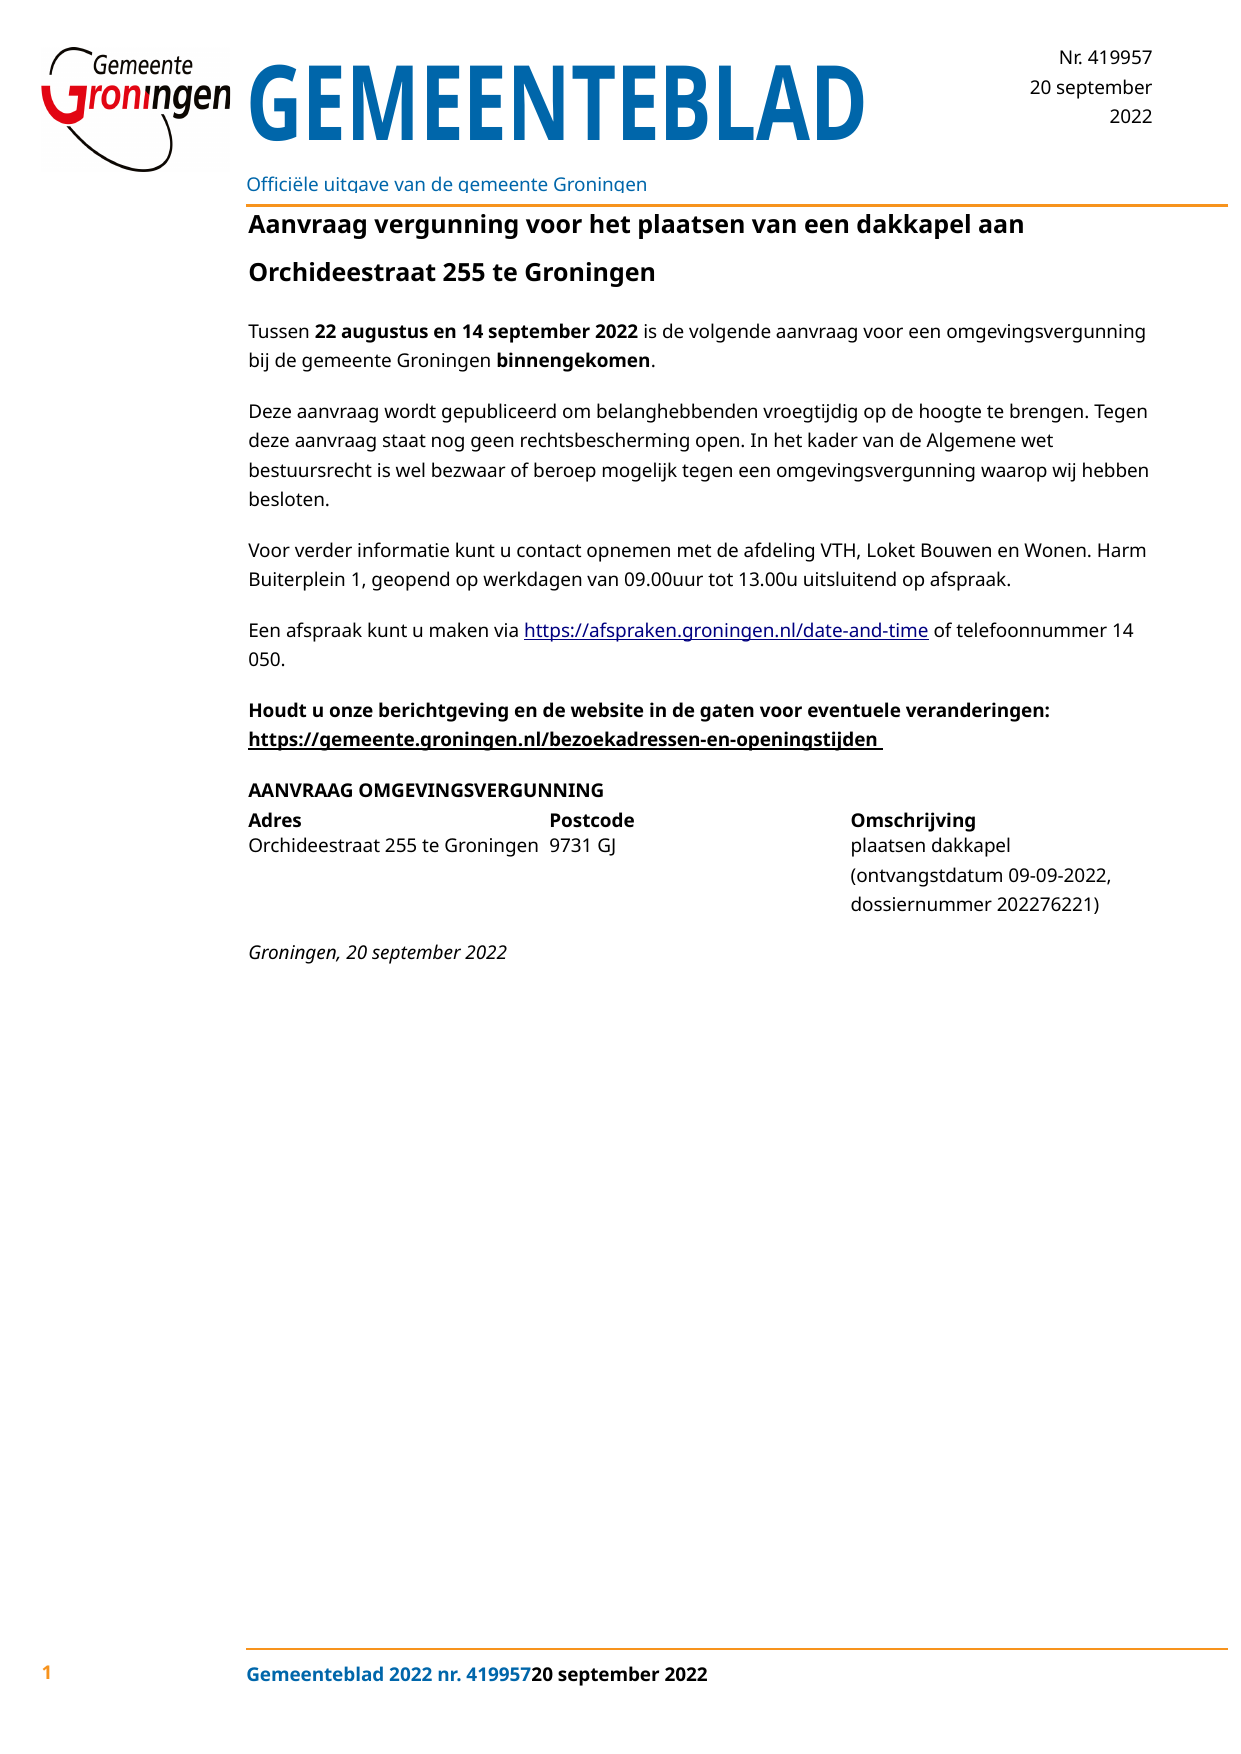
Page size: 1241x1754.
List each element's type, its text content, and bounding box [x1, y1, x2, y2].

table_cell plaatsen dakkapel (ontvangstdatum 09-09-2022, dossiernummer 202276221) [850, 833, 1152, 917]
table_cell 9731 GJ [549, 833, 850, 917]
text Deze aanvraag wordt gepubliceerd om belanghebbenden vroegtijdig op de hoogte te brengen. Tegen deze aanvraag staat nog geen rechtsbescherming open. In het kader van de Algemene wet bestuursrecht is wel bezwaar of beroep mogelijk tegen een omgevingsvergunning waarop wij hebben besloten. [248, 398, 1152, 512]
table_cell Orchideestraat 255 te Groningen [248, 833, 549, 917]
text Voor verder informatie kunt u contact opnemen met de afdeling VTH, Loket Bouwen en Wonen. Harm Buiterplein 1, geopend op werkdagen van 09.00uur tot 13.00u uitsluitend op afspraak. [248, 537, 1152, 592]
text AANVRAAG OMGEVINGSVERGUNNING [248, 777, 1152, 803]
text Groningen, 20 september 2022 [248, 939, 1152, 964]
text Houdt u onze berichtgeving en de website in de gaten voor eventuele veranderingen: https://gemeente.groningen.nl/bezoekadressen-en-openingstijden [248, 697, 1152, 752]
text Tussen 22 augustus en 14 september 2022 is de volgende aanvraag voor een omgevingsvergunning bij de gemeente Groningen binnengekomen. [248, 318, 1152, 373]
picture [41, 47, 231, 172]
table_header Adres [248, 807, 549, 832]
text Een afspraak kunt u maken via https://afspraken.groningen.nl/date-and-time of telefoonnummer 14 050. [248, 617, 1152, 672]
text Aanvraag vergunning voor het plaatsen van een dakkapel aan Orchideestraat 255 te Groningen [248, 207, 1152, 288]
table_header Omschrijving [850, 807, 1152, 832]
table_header Postcode [549, 807, 850, 832]
